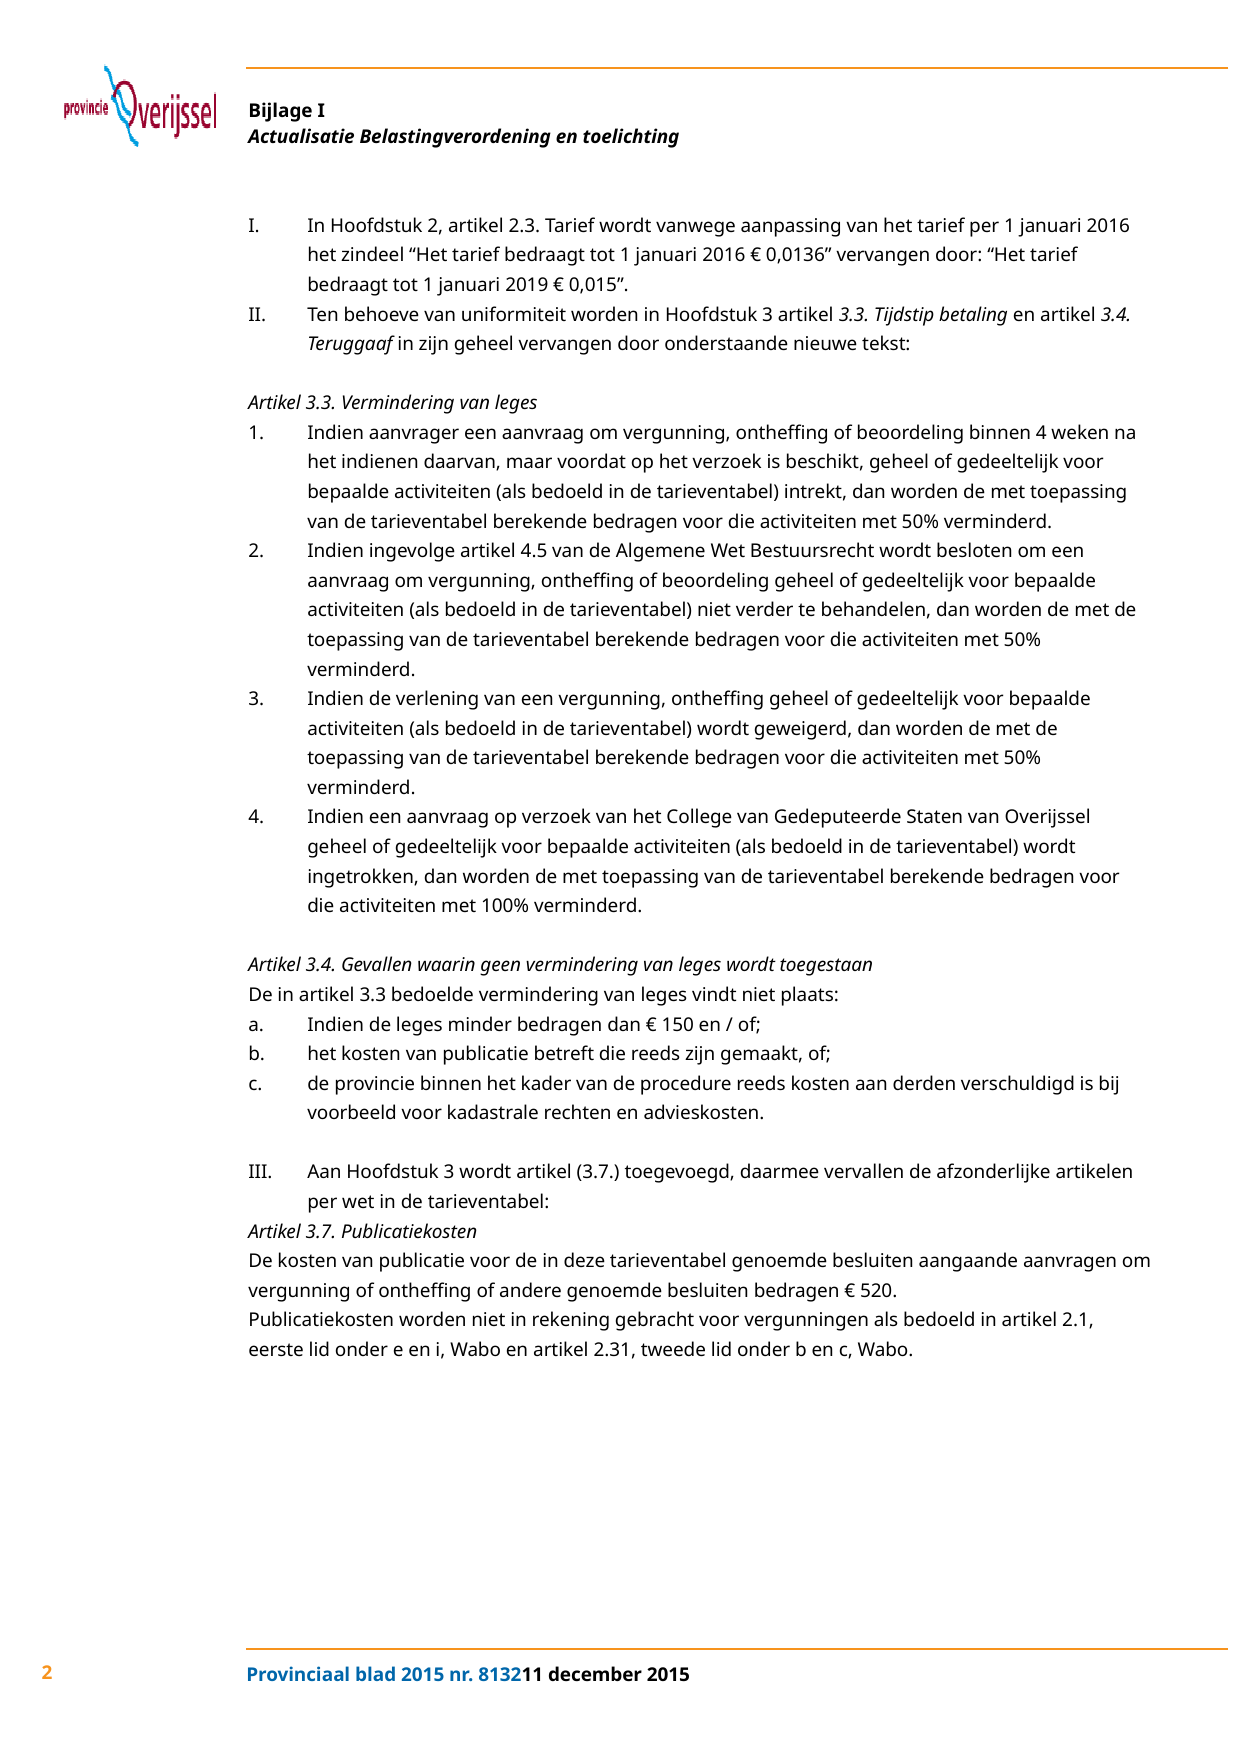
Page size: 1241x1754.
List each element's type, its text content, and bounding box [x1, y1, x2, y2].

list In Hoofdstuk 2, artikel 2.3. Tarief wordt vanwege aanpassing van het tarief per 1 januari 2016 het zindeel “Het tarief bedraagt tot 1 januari 2016 € 0,0136” vervangen door: “Het tarief bedraagt tot 1 januari 2019 € 0,015”. [248, 212, 1152, 297]
list Indien aanvrager een aanvraag om vergunning, ontheffing of beoordeling binnen 4 weken na het indienen daarvan, maar voordat op het verzoek is beschikt, geheel of gedeeltelijk voor bepaalde activiteiten (als bedoeld in de tarieventabel) intrekt, dan worden de met toepassing van de tarieventabel berekende bedragen voor die activiteiten met 50% verminderd. [248, 419, 1152, 534]
list Indien ingevolge artikel 4.5 van de Algemene Wet Bestuursrecht wordt besloten om een aanvraag om vergunning, ontheffing of beoordeling geheel of gedeeltelijk voor bepaalde activiteiten (als bedoeld in de tarieventabel) niet verder te behandelen, dan worden de met de toepassing van de tarieventabel berekende bedragen voor die activiteiten met 50% verminderd. [248, 537, 1152, 682]
list het kosten van publicatie betreft die reeds zijn gemaakt, of; [248, 1040, 1152, 1066]
list Indien de leges minder bedragen dan € 150 en / of; [248, 1011, 1152, 1037]
list Indien een aanvraag op verzoek van het College van Gedeputeerde Staten van Overijssel geheel of gedeeltelijk voor bepaalde activiteiten (als bedoeld in de tarieventabel) wordt ingetrokken, dan worden de met toepassing van de tarieventabel berekende bedragen voor die activiteiten met 100% verminderd. [248, 804, 1152, 918]
text Actualisatie Belastingverordening en toelichting [248, 123, 1152, 149]
text Artikel 3.4. Gevallen waarin geen vermindering van leges wordt toegestaan [248, 952, 1152, 977]
text Publicatiekosten worden niet in rekening gebracht voor vergunningen als bedoeld in artikel 2.1, eerste lid onder e en i, Wabo en artikel 2.31, tweede lid onder b en c, Wabo. [248, 1307, 1152, 1362]
text De kosten van publicatie voor de in deze tarieventabel genoemde besluiten aangaande aanvragen om vergunning of ontheffing of andere genoemde besluiten bedragen € 520. [248, 1247, 1152, 1303]
picture [41, 47, 231, 172]
list Ten behoeve van uniformiteit worden in Hoofdstuk 3 artikel 3.3. Tijdstip betaling en artikel 3.4. Teruggaaf in zijn geheel vervangen door onderstaande nieuwe tekst: [248, 301, 1152, 356]
text De in artikel 3.3 bedoelde vermindering van leges vindt niet plaats: [248, 981, 1152, 1007]
list de provincie binnen het kader van de procedure reeds kosten aan derden verschuldigd is bij voorbeeld voor kadastrale rechten en advieskosten. [248, 1070, 1152, 1125]
text Bijlage I [248, 95, 1152, 123]
text Artikel 3.7. Publicatiekosten [248, 1218, 1152, 1244]
text Artikel 3.3. Vermindering van leges [248, 389, 1152, 415]
list Aan Hoofdstuk 3 wordt artikel (3.7.) toegevoegd, daarmee vervallen de afzonderlijke artikelen per wet in de tarieventabel: [248, 1159, 1152, 1214]
list Indien de verlening van een vergunning, ontheffing geheel of gedeeltelijk voor bepaalde activiteiten (als bedoeld in de tarieventabel) wordt geweigerd, dan worden de met de toepassing van de tarieventabel berekende bedragen voor die activiteiten met 50% verminderd. [248, 685, 1152, 800]
